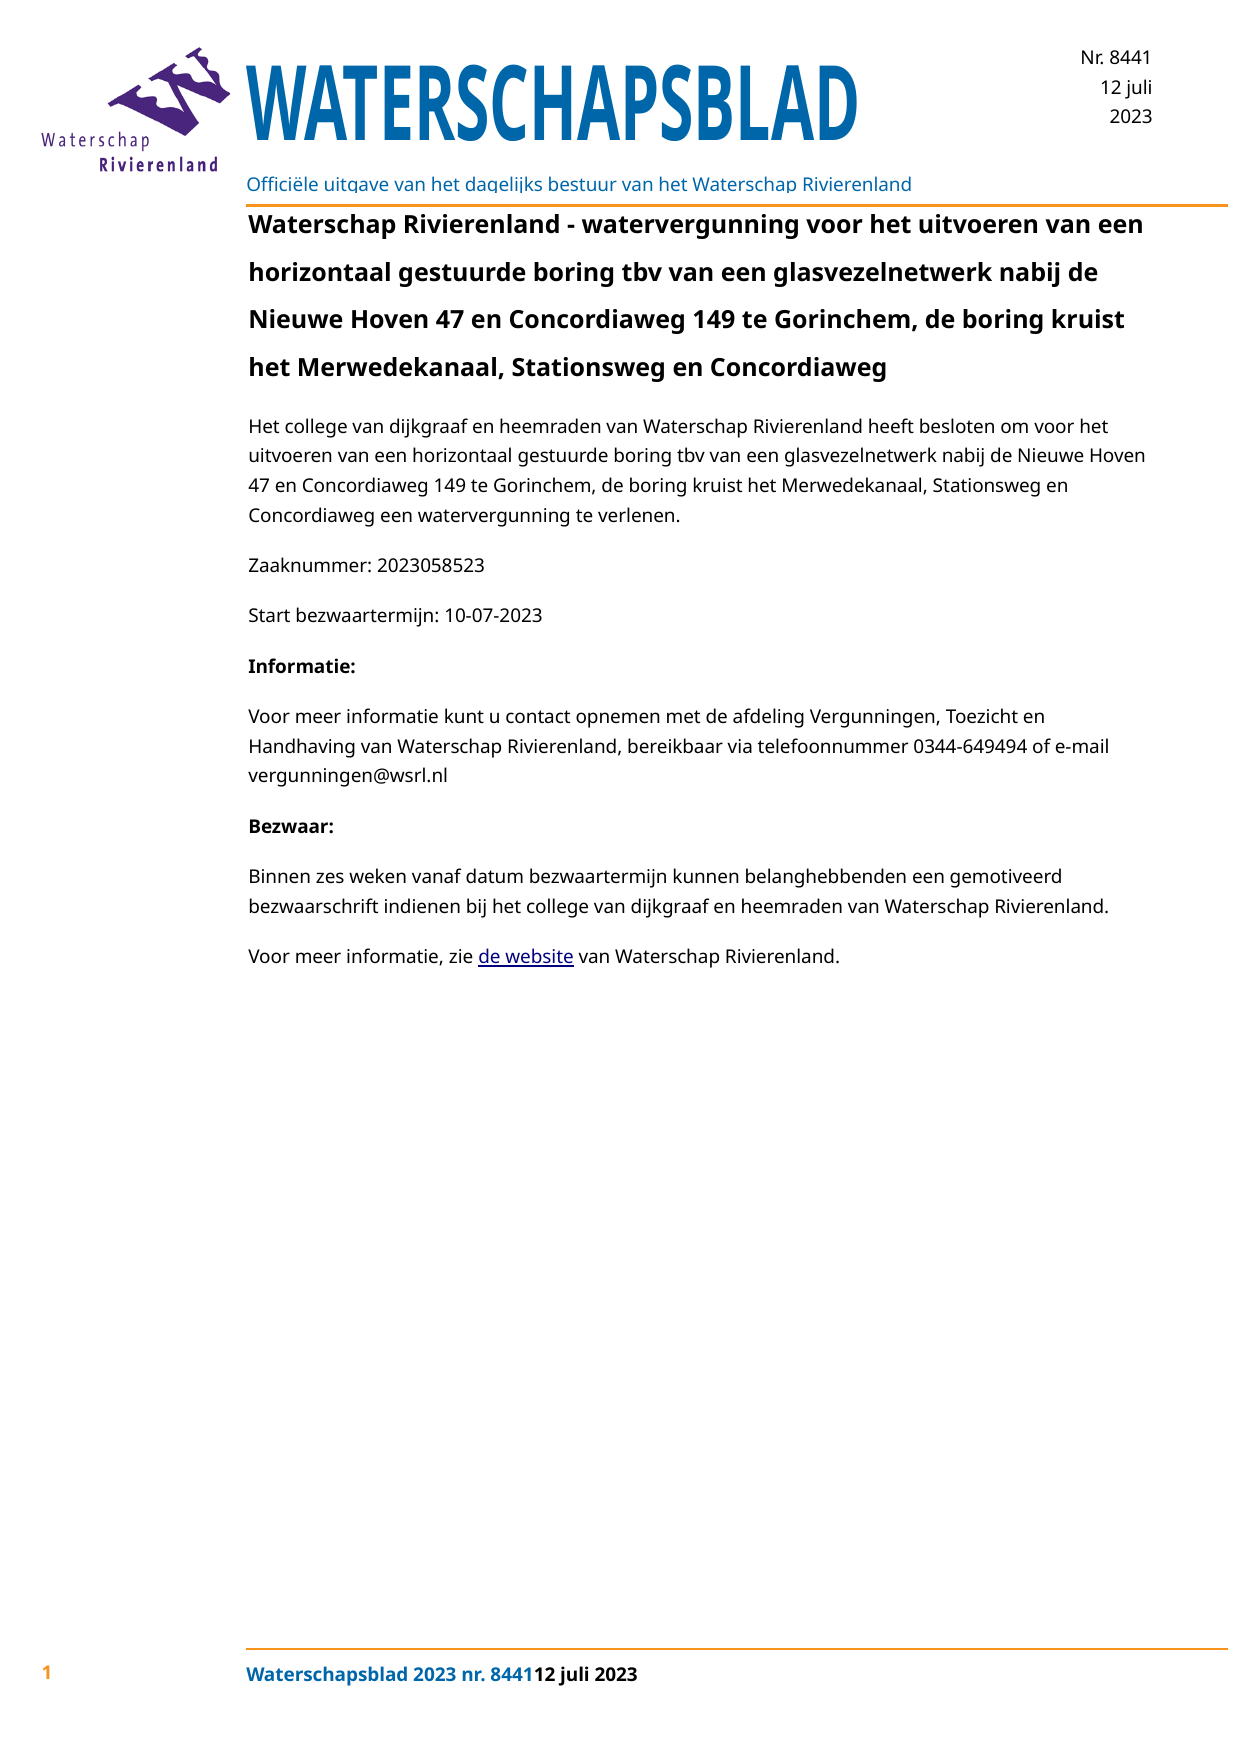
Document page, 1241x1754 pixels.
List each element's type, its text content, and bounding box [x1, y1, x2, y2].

text Het college van dijkgraaf en heemraden van Waterschap Rivierenland heeft besloten om voor het uitvoeren van een horizontaal gestuurde boring tbv van een glasvezelnetwerk nabij de Nieuwe Hoven 47 en Concordiaweg 149 te Gorinchem, de boring kruist het Merwedekanaal, Stationsweg en Concordiaweg een watervergunning te verlenen. [248, 413, 1152, 528]
text Binnen zes weken vanaf datum bezwaartermijn kunnen belanghebbenden een gemotiveerd bezwaarschrift indienen bij het college van dijkgraaf en heemraden van Waterschap Rivierenland. [248, 863, 1152, 919]
text Waterschap Rivierenland - watervergunning voor het uitvoeren van een horizontaal gestuurde boring tbv van een glasvezelnetwerk nabij de Nieuwe Hoven 47 en Concordiaweg 149 te Gorinchem, de boring kruist het Merwedekanaal, Stationsweg en Concordiaweg [248, 207, 1152, 384]
text Start bezwaartermijn: 10-07-2023 [248, 603, 1152, 628]
text Voor meer informatie, zie de website van Waterschap Rivierenland. [248, 943, 1152, 969]
text Informatie: [248, 653, 1152, 679]
picture [41, 47, 231, 172]
text Zaaknummer: 2023058523 [248, 552, 1152, 578]
text Bezwaar: [248, 813, 1152, 839]
text Voor meer informatie kunt u contact opnemen met de afdeling Vergunningen, Toezicht en Handhaving van Waterschap Rivierenland, bereikbaar via telefoonnummer 0344-649494 of e-mail vergunningen@wsrl.nl [248, 703, 1152, 788]
